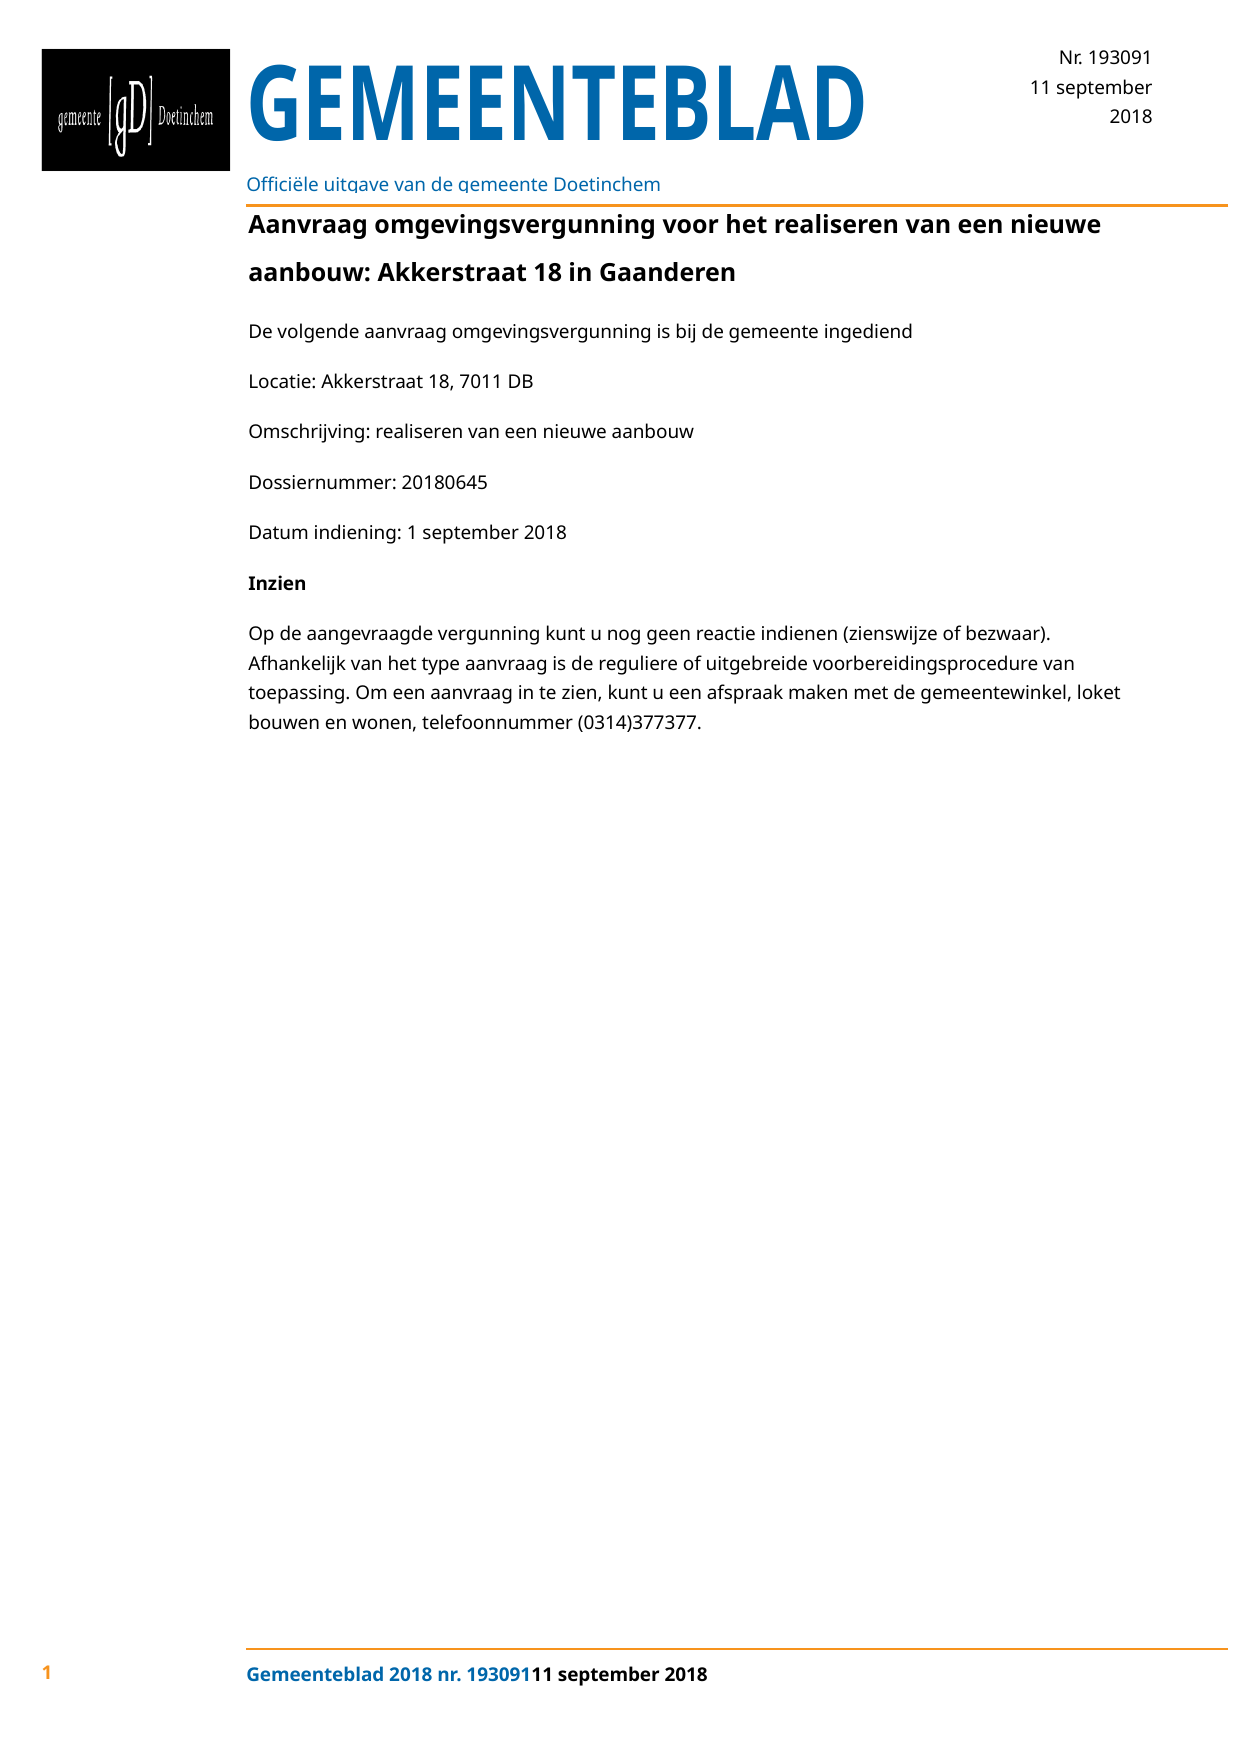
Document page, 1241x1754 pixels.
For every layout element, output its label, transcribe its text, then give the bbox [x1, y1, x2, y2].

text Op de aangevraagde vergunning kunt u nog geen reactie indienen (zienswijze of bezwaar). Afhankelijk van het type aanvraag is de reguliere of uitgebreide voorbereidingsprocedure van toepassing. Om een aanvraag in te zien, kunt u een afspraak maken met de gemeentewinkel, loket bouwen en wonen, telefoonnummer (0314)377377. [248, 620, 1152, 735]
picture [41, 47, 231, 172]
text Dossiernummer: 20180645 [248, 469, 1152, 495]
text Omschrijving: realiseren van een nieuwe aanbouw [248, 419, 1152, 444]
text Locatie: Akkerstraat 18, 7011 DB [248, 368, 1152, 394]
text Inzien [248, 570, 1152, 596]
text Aanvraag omgevingsvergunning voor het realiseren van een nieuwe aanbouw: Akkerstraat 18 in Gaanderen [248, 207, 1152, 288]
text Datum indiening: 1 september 2018 [248, 519, 1152, 545]
text De volgende aanvraag omgevingsvergunning is bij de gemeente ingediend [248, 318, 1152, 344]
